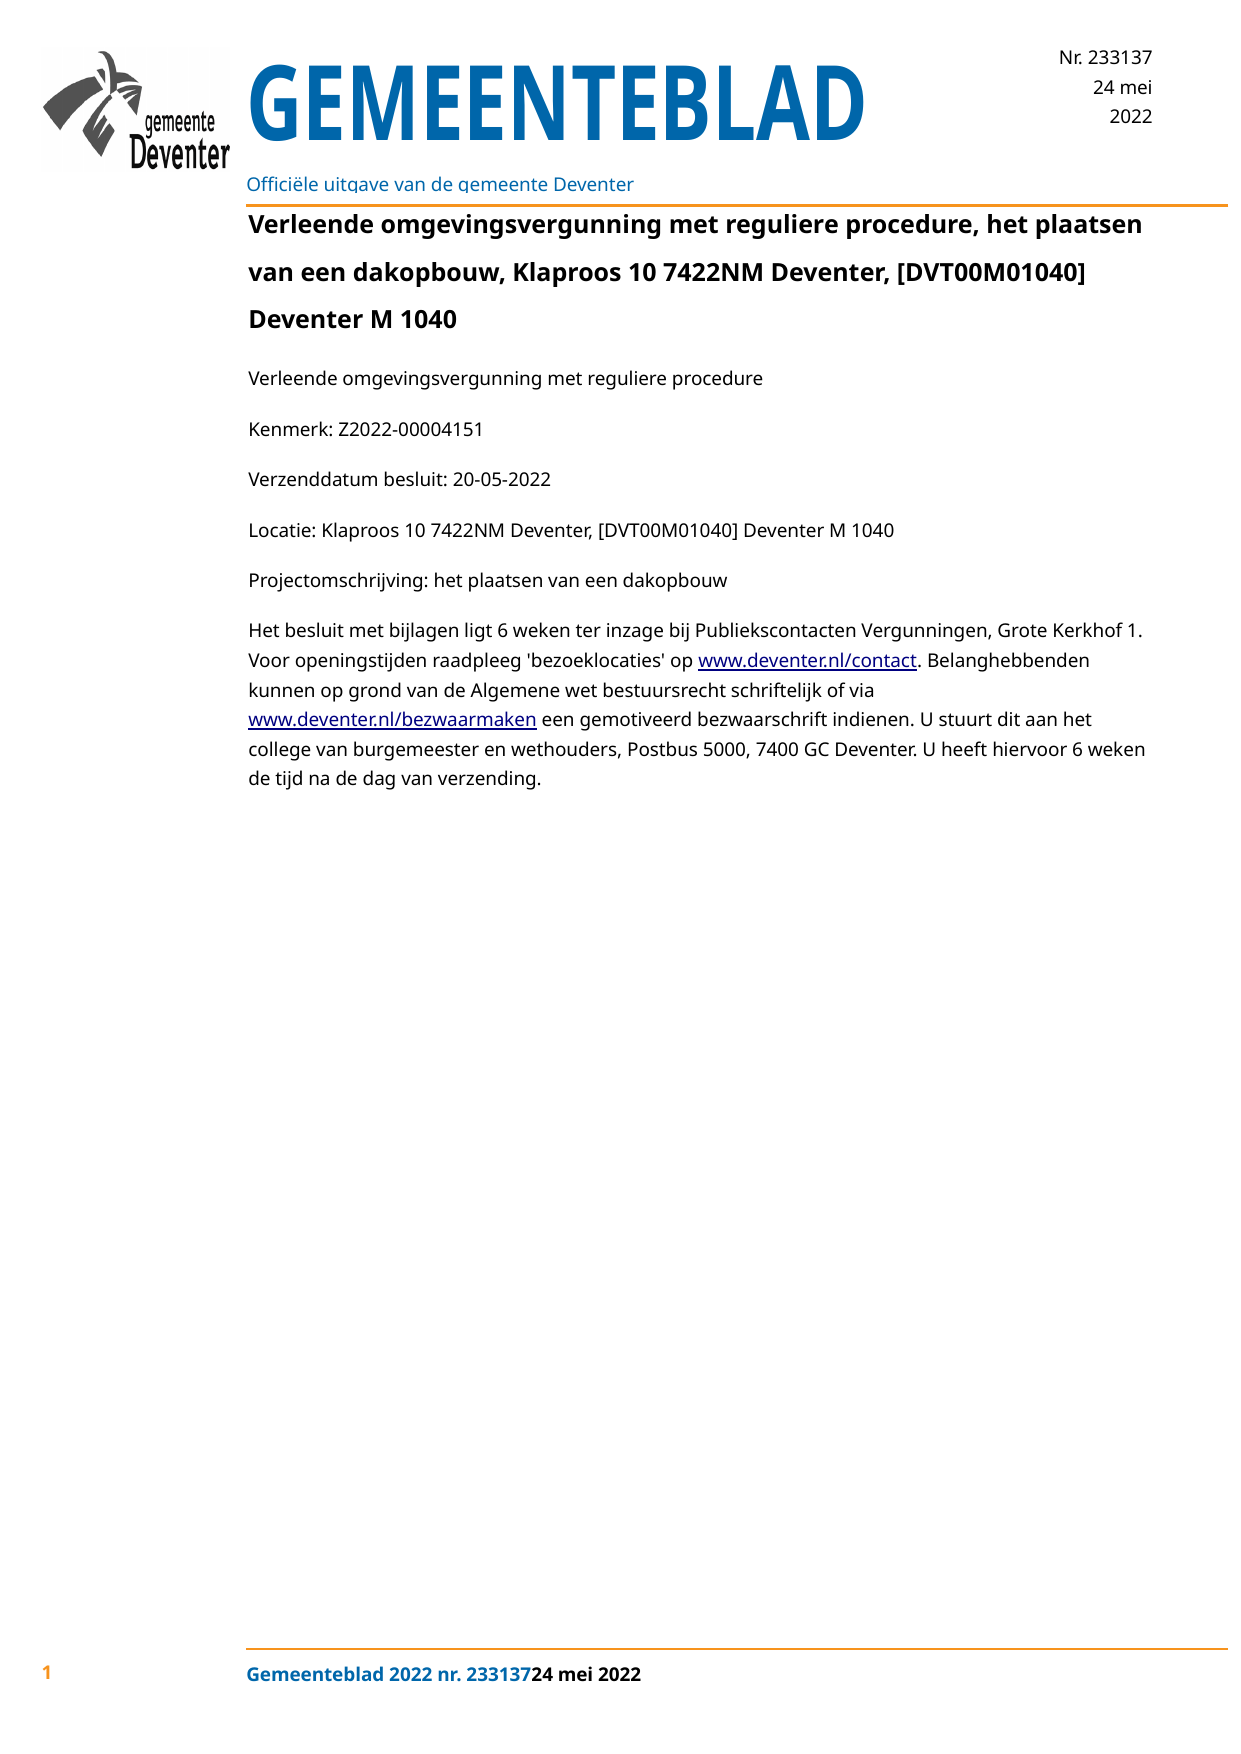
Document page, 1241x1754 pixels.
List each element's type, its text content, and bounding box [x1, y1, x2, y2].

text Projectomschrijving: het plaatsen van een dakopbouw [248, 567, 1152, 593]
text Kenmerk: Z2022-00004151 [248, 416, 1152, 442]
text Verleende omgevingsvergunning met reguliere procedure, het plaatsen van een dakopbouw, Klaproos 10 7422NM Deventer, [DVT00M01040] Deventer M 1040 [248, 207, 1152, 336]
text Verleende omgevingsvergunning met reguliere procedure [248, 366, 1152, 391]
text Verzenddatum besluit: 20-05-2022 [248, 466, 1152, 492]
picture [41, 47, 231, 172]
text Het besluit met bijlagen ligt 6 weken ter inzage bij Publiekscontacten Vergunningen, Grote Kerkhof 1. Voor openingstijden raadpleeg 'bezoeklocaties' op www.deventer.nl/contact. Belanghebbenden kunnen op grond van de Algemene wet bestuursrecht schriftelijk of via www.deventer.nl/bezwaarmaken een gemotiveerd bezwaarschrift indienen. U stuurt dit aan het college van burgemeester en wethouders, Postbus 5000, 7400 GC Deventer. U heeft hiervoor 6 weken de tijd na de dag van verzending. [248, 618, 1152, 791]
text Locatie: Klaproos 10 7422NM Deventer, [DVT00M01040] Deventer M 1040 [248, 517, 1152, 542]
